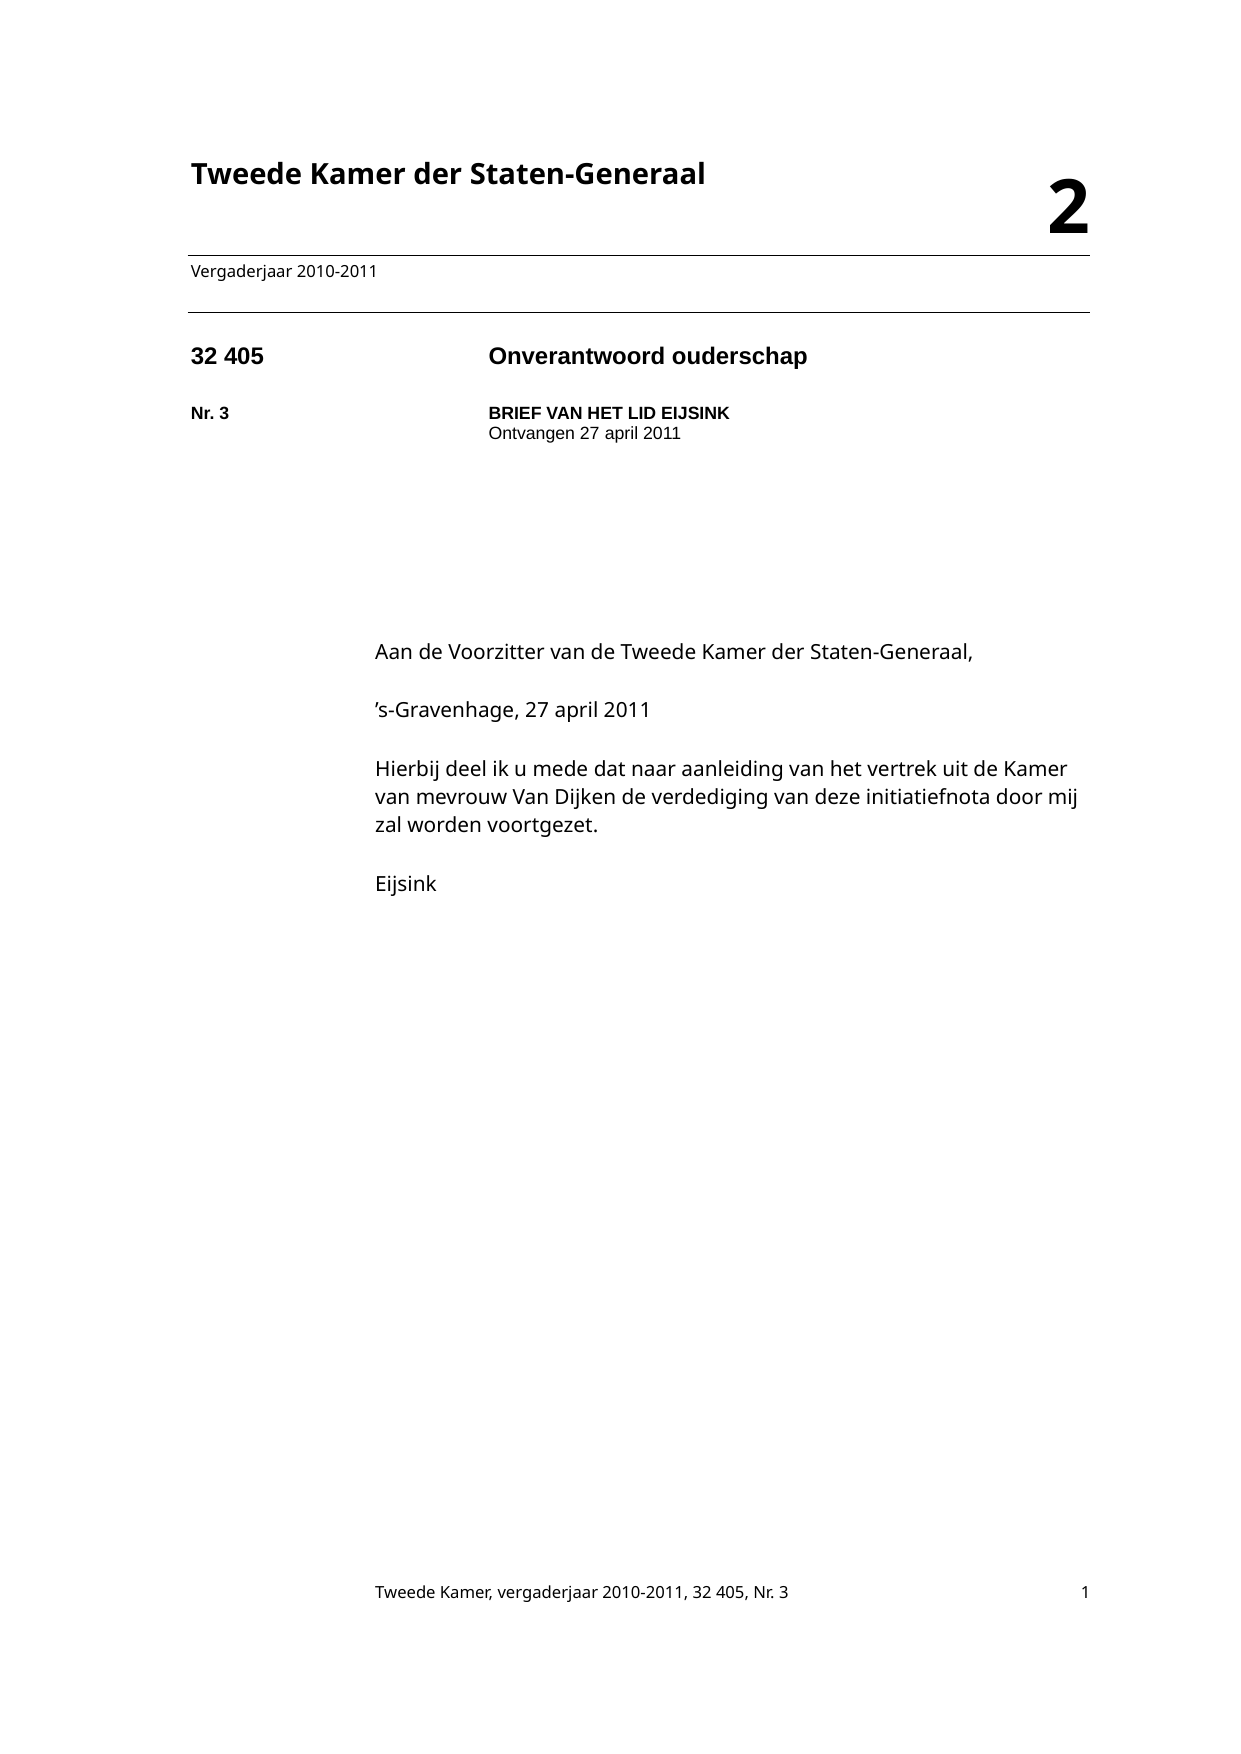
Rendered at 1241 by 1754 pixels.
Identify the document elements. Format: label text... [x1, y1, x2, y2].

table_header Tweede Kamer der Staten-Generaal [188, 150, 909, 255]
text Hierbij deel ik u mede dat naar aanleiding van het vertrek uit de Kamer van mevrouw Van Dijken de verdediging van deze initiatiefnota door mij zal worden voortgezet. [375, 754, 1090, 839]
table_cell [188, 313, 485, 339]
text Aan de Voorzitter van de Tweede Kamer der Staten-Generaal, [375, 637, 1090, 665]
table_cell [485, 256, 1090, 312]
table_cell 32 405 [188, 339, 485, 399]
table_cell Vergaderjaar 2010-2011 [188, 256, 485, 312]
text Eijsink [375, 869, 1090, 897]
table_cell Nr. 3 [188, 399, 485, 518]
table_cell Onverantwoord ouderschap [485, 339, 1090, 399]
table_header 2 [910, 150, 1090, 255]
text ’s-Gravenhage, 27 april 2011 [375, 695, 1090, 724]
table_cell BRIEF VAN HET LID EIJSINK Ontvangen 27 april 2011 [485, 399, 1090, 518]
table_cell [485, 313, 1090, 339]
